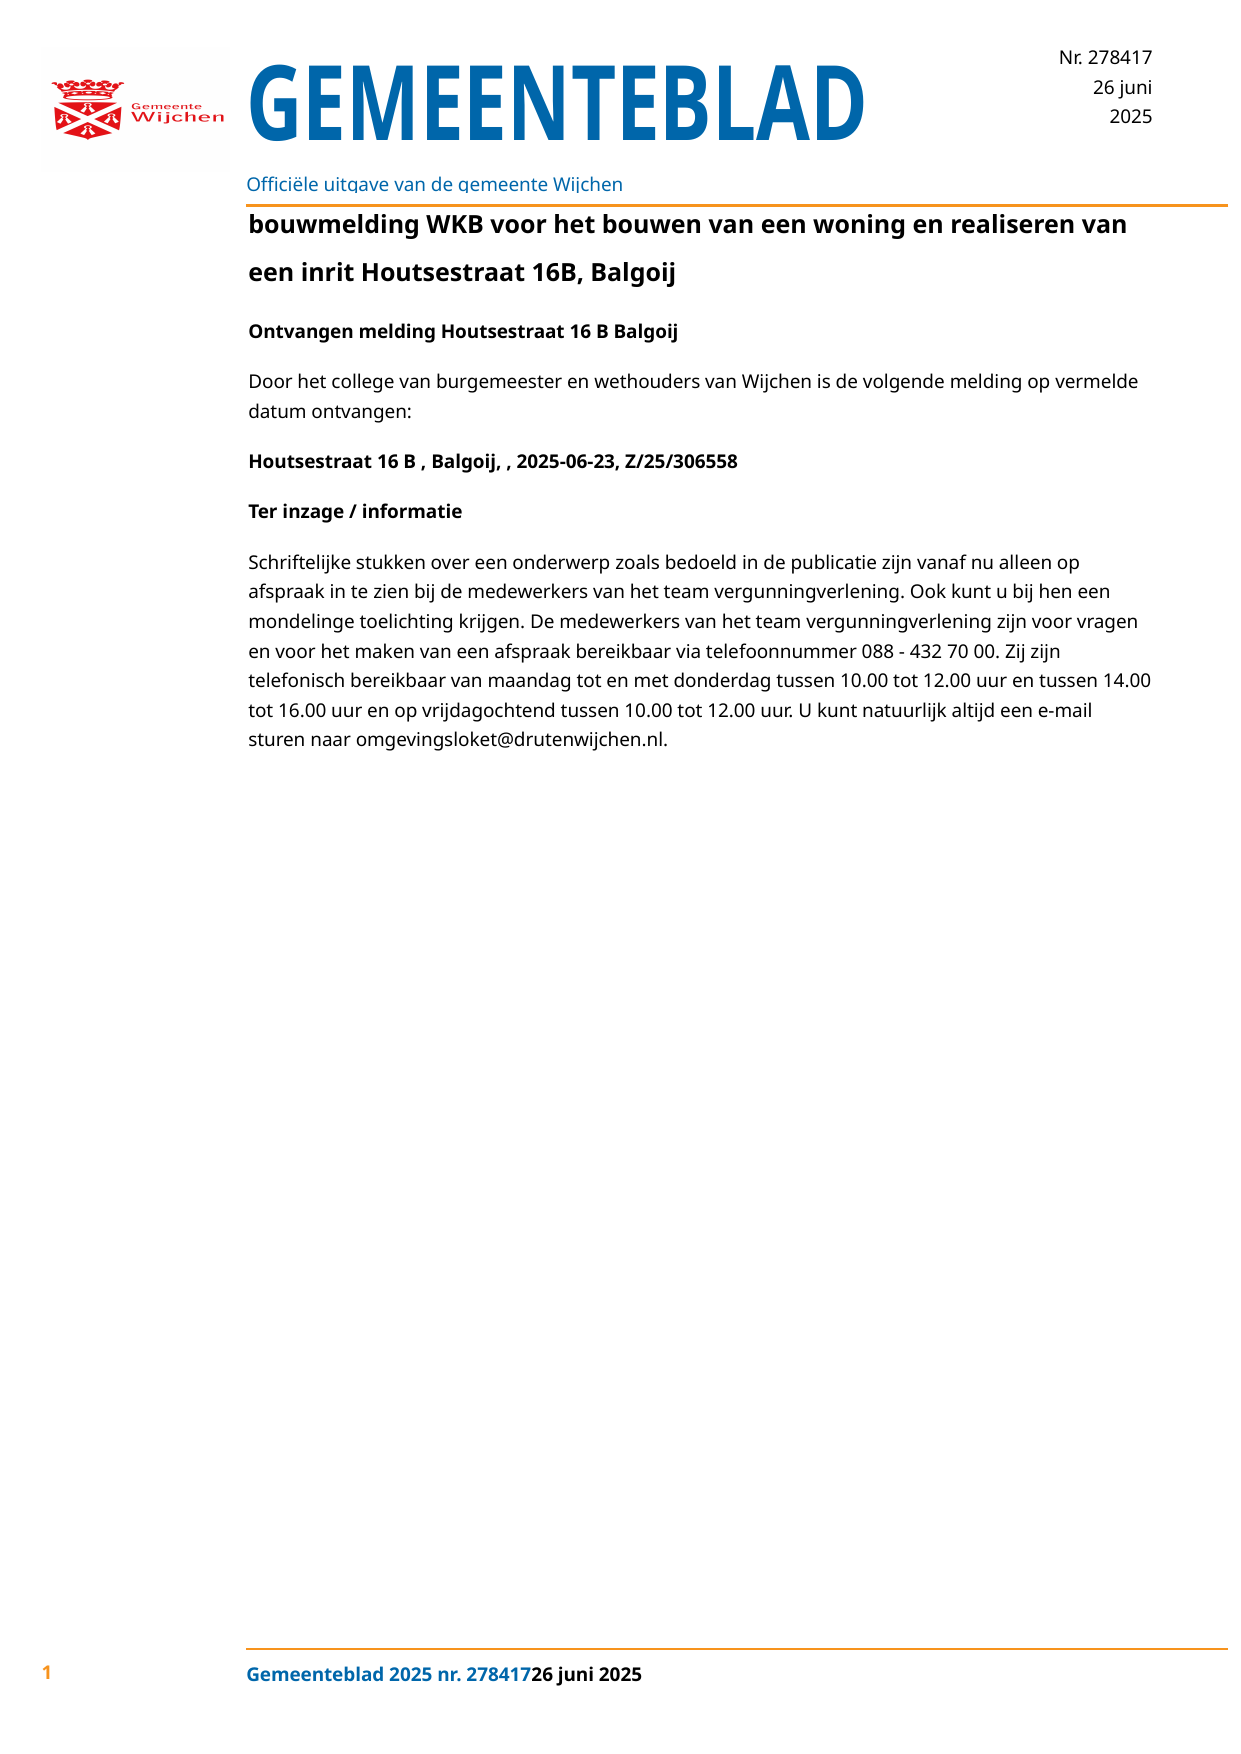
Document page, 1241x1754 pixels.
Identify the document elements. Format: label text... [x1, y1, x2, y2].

text Houtsestraat 16 B , Balgoij, , 2025-06-23, Z/25/306558 [248, 448, 1152, 474]
text Ter inzage / informatie [248, 499, 1152, 524]
picture [41, 47, 231, 172]
text Ontvangen melding Houtsestraat 16 B Balgoij [248, 318, 1152, 344]
text Schriftelijke stukken over een onderwerp zoals bedoeld in de publicatie zijn vanaf nu alleen op afspraak in te zien bij de medewerkers van het team vergunningverlening. Ook kunt u bij hen een mondelinge toelichting krijgen. De medewerkers van het team vergunningverlening zijn voor vragen en voor het maken van een afspraak bereikbaar via telefoonnummer 088 - 432 70 00. Zij zijn telefonisch bereikbaar van maandag tot en met donderdag tussen 10.00 tot 12.00 uur en tussen 14.00 tot 16.00 uur en op vrijdagochtend tussen 10.00 tot 12.00 uur. U kunt natuurlijk altijd een e-mail sturen naar omgevingsloket@drutenwijchen.nl. [248, 549, 1152, 752]
text Door het college van burgemeester en wethouders van Wijchen is de volgende melding op vermelde datum ontvangen: [248, 368, 1152, 424]
text bouwmelding WKB voor het bouwen van een woning en realiseren van een inrit Houtsestraat 16B, Balgoij [248, 207, 1152, 288]
